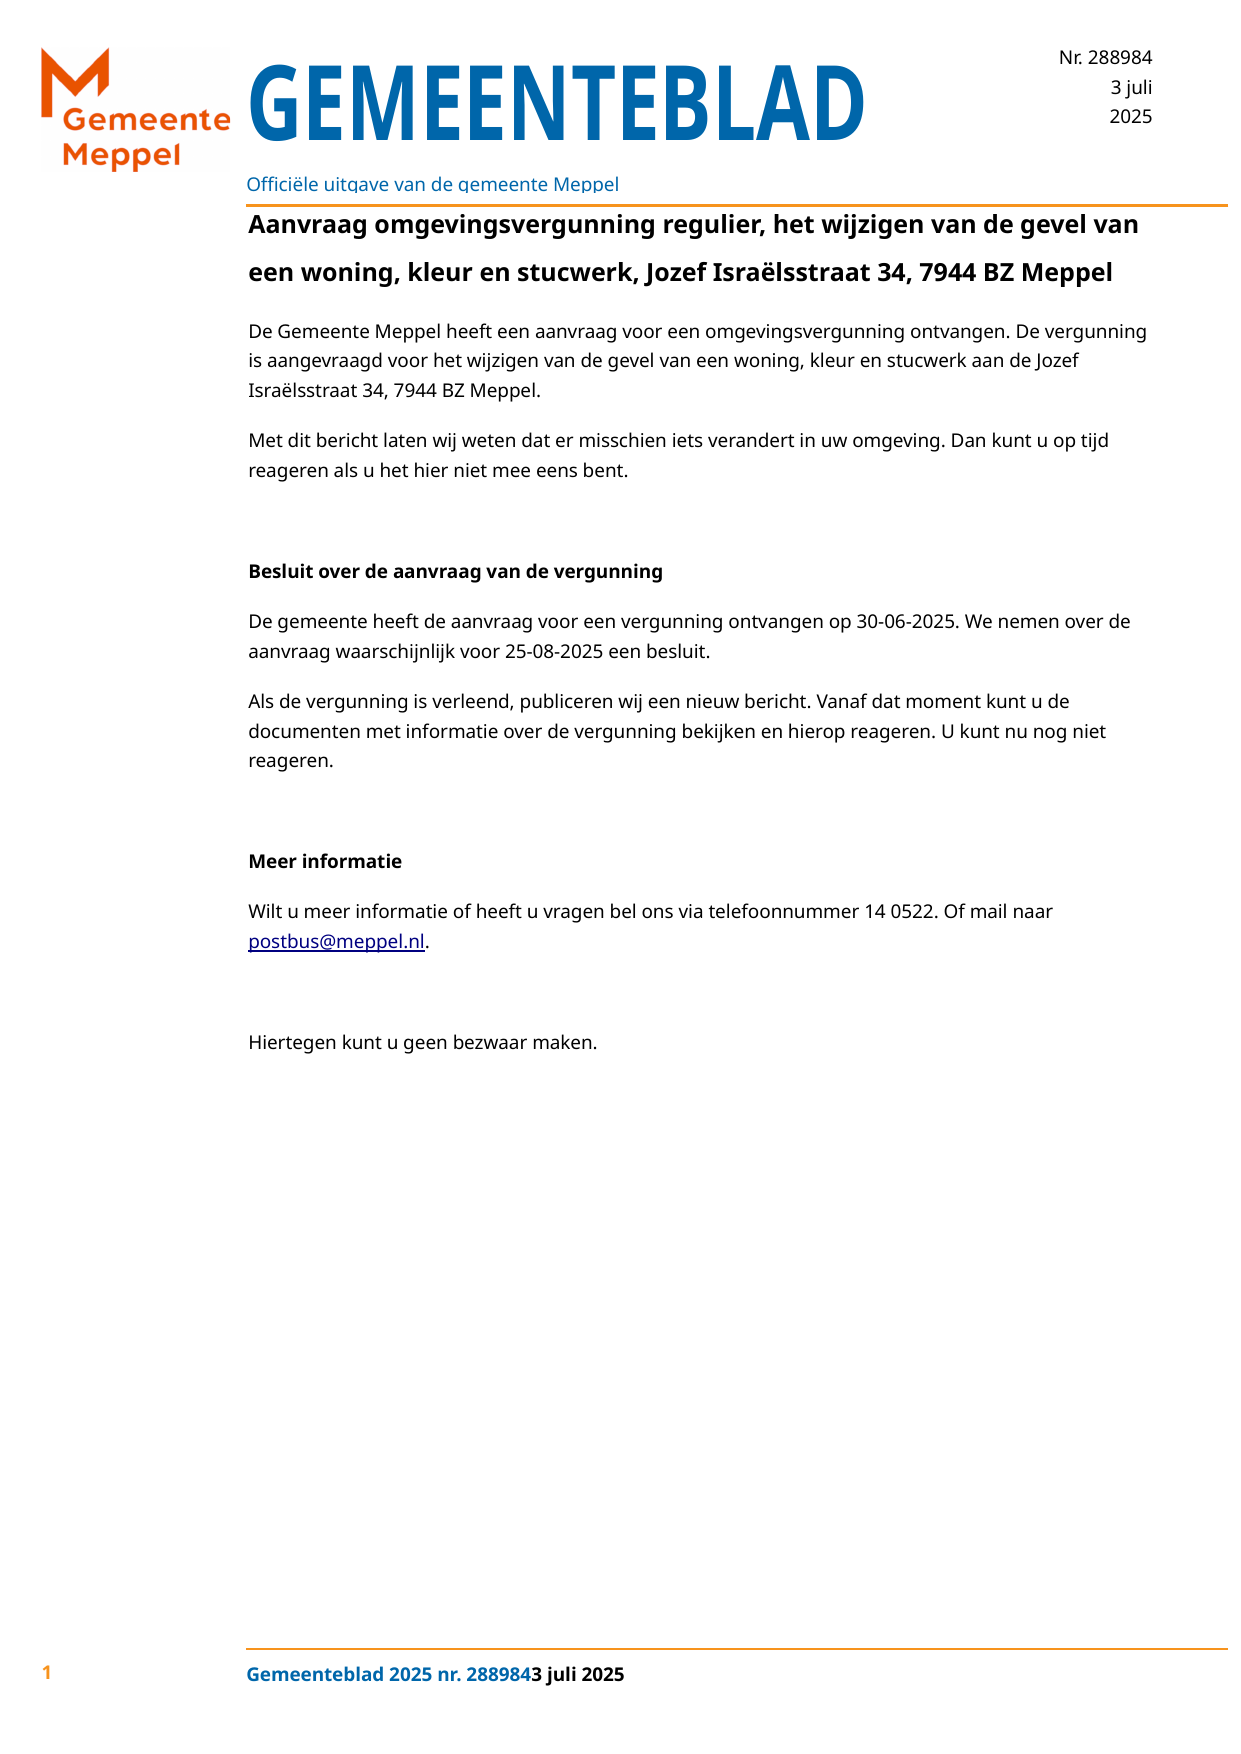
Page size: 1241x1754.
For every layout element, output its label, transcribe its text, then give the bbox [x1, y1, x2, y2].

text Als de vergunning is verleend, publiceren wij een nieuw bericht. Vanaf dat moment kunt u de documenten met informatie over de vergunning bekijken en hierop reageren. U kunt nu nog niet reageren. [248, 688, 1152, 773]
text Met dit bericht laten wij weten dat er misschien iets verandert in uw omgeving. Dan kunt u op tijd reageren als u het hier niet mee eens bent. [248, 427, 1152, 483]
text Besluit over de aanvraag van de vergunning [248, 558, 1152, 584]
text De gemeente heeft de aanvraag voor een vergunning ontvangen op 30-06-2025. We nemen over de aanvraag waarschijnlijk voor 25-08-2025 een besluit. [248, 608, 1152, 664]
text Aanvraag omgevingsvergunning regulier, het wijzigen van de gevel van een woning, kleur en stucwerk, Jozef Israëlsstraat 34, 7944 BZ Meppel [248, 207, 1152, 288]
text Meer informatie [248, 848, 1152, 874]
text De Gemeente Meppel heeft een aanvraag voor een omgevingsvergunning ontvangen. De vergunning is aangevraagd voor het wijzigen van de gevel van een woning, kleur en stucwerk aan de Jozef Israëlsstraat 34, 7944 BZ Meppel. [248, 318, 1152, 403]
text Hiertegen kunt u geen bezwaar maken. [248, 1029, 1152, 1055]
text Wilt u meer informatie of heeft u vragen bel ons via telefoonnummer 14 0522. Of mail naar postbus@meppel.nl. [248, 899, 1152, 954]
picture [41, 47, 231, 172]
